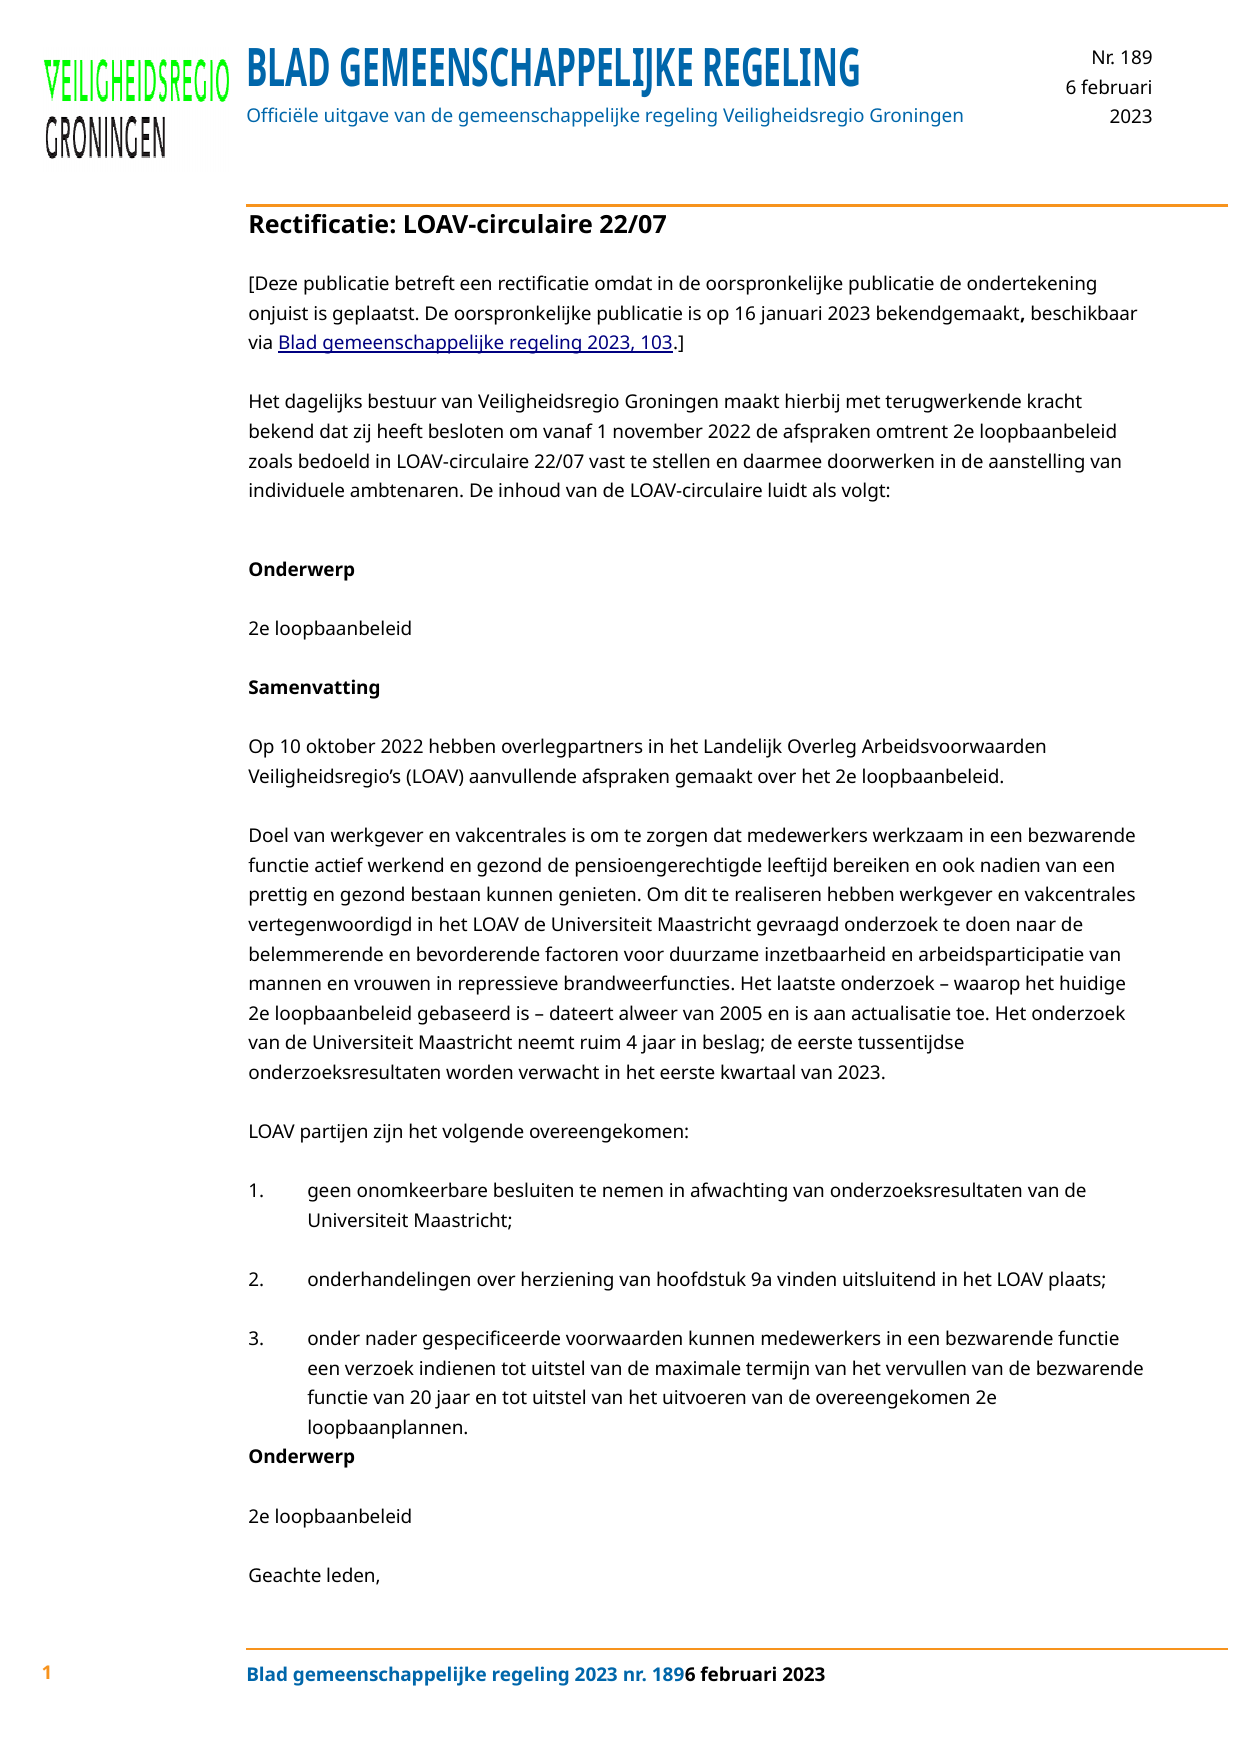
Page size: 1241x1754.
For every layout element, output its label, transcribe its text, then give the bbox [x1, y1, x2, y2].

text Onderwerp [248, 1444, 1152, 1469]
text [Deze publicatie betreft een rectificatie omdat in de oorspronkelijke publicatie de ondertekening onjuist is geplaatst. De oorspronkelijke publicatie is op 16 januari 2023 bekendgemaakt, beschikbaar via Blad gemeenschappelijke regeling 2023, 103.] [248, 270, 1152, 355]
list onder nader gespecificeerde voorwaarden kunnen medewerkers in een bezwarende functie een verzoek indienen tot uitstel van de maximale termijn van het vervullen van de bezwarende functie van 20 jaar en tot uitstel van het uitvoeren van de overeengekomen 2e loopbaanplannen. [248, 1325, 1152, 1440]
picture [41, 47, 231, 172]
text Het dagelijks bestuur van Veiligheidsregio Groningen maakt hierbij met terugwerkende kracht bekend dat zij heeft besloten om vanaf 1 november 2022 de afspraken omtrent 2e loopbaanbeleid zoals bedoeld in LOAV-circulaire 22/07 vast te stellen en daarmee doorwerken in de aanstelling van individuele ambtenaren. De inhoud van de LOAV-circulaire luidt als volgt: [248, 389, 1152, 503]
text 2e loopbaanbeleid [248, 615, 1152, 641]
list onderhandelingen over herziening van hoofdstuk 9a vinden uitsluitend in het LOAV plaats; [248, 1266, 1152, 1292]
text Doel van werkgever en vakcentrales is om te zorgen dat medewerkers werkzaam in een bezwarende functie actief werkend en gezond de pensioengerechtigde leeftijd bereiken en ook nadien van een prettig en gezond bestaan kunnen genieten. Om dit te realiseren hebben werkgever en vakcentrales vertegenwoordigd in het LOAV de Universiteit Maastricht gevraagd onderzoek te doen naar de belemmerende en bevorderende factoren voor duurzame inzetbaarheid en arbeidsparticipatie van mannen en vrouwen in repressieve brandweerfuncties. Het laatste onderzoek – waarop het huidige 2e loopbaanbeleid gebaseerd is – dateert alweer van 2005 en is aan actualisatie toe. Het onderzoek van de Universiteit Maastricht neemt ruim 4 jaar in beslag; de eerste tussentijdse onderzoeksresultaten worden verwacht in het eerste kwartaal van 2023. [248, 822, 1152, 1085]
text Rectificatie: LOAV-circulaire 22/07 [248, 207, 1152, 241]
text Op 10 oktober 2022 hebben overlegpartners in het Landelijk Overleg Arbeidsvoorwaarden Veiligheidsregio’s (LOAV) aanvullende afspraken gemaakt over het 2e loopbaanbeleid. [248, 734, 1152, 789]
text 2e loopbaanbeleid [248, 1503, 1152, 1529]
text Samenvatting [248, 674, 1152, 700]
text LOAV partijen zijn het volgende overeengekomen: [248, 1118, 1152, 1144]
text Onderwerp [248, 556, 1152, 582]
list geen onomkeerbare besluiten te nemen in afwachting van onderzoeksresultaten van de Universiteit Maastricht; [248, 1177, 1152, 1233]
text Geachte leden, [248, 1562, 1152, 1588]
